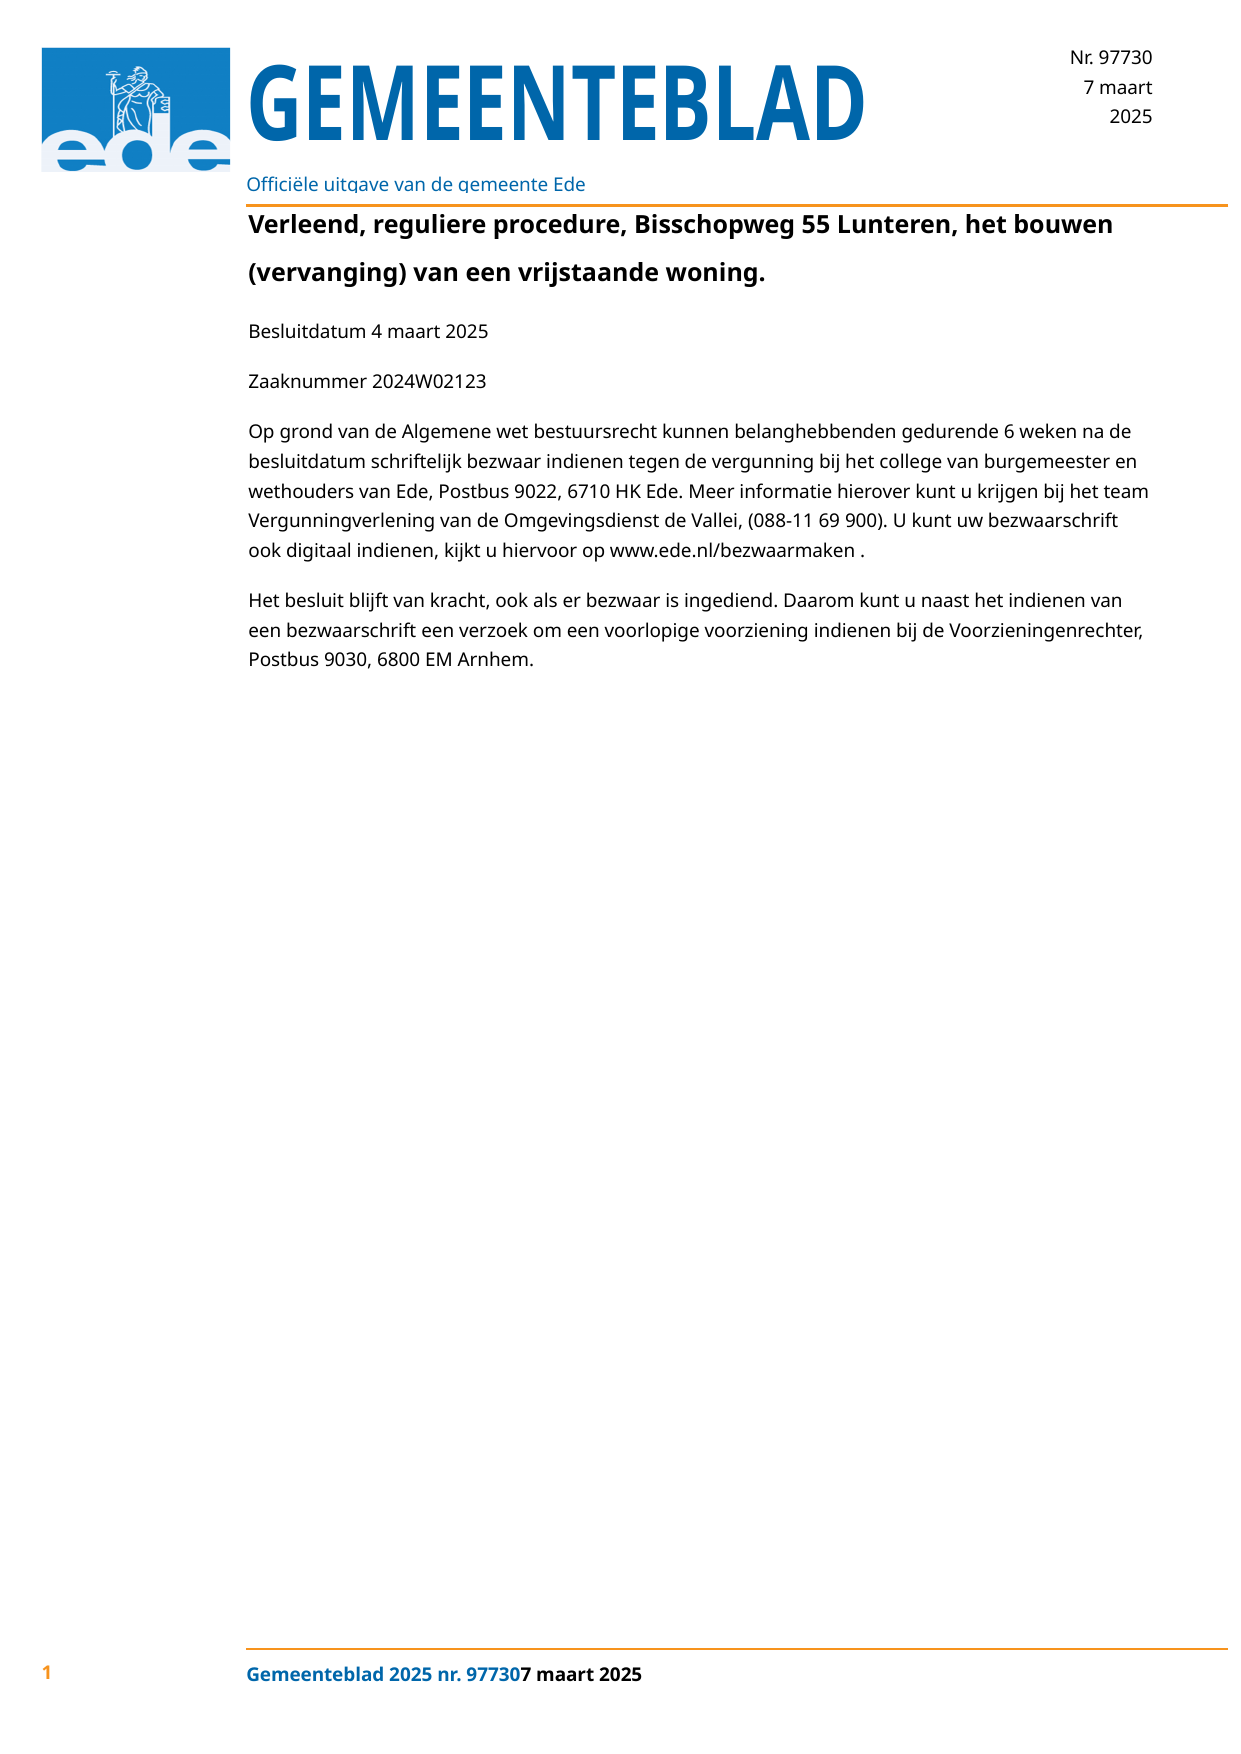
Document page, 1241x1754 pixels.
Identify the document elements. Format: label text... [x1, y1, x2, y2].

text Op grond van de Algemene wet bestuursrecht kunnen belanghebbenden gedurende 6 weken na de besluitdatum schriftelijk bezwaar indienen tegen de vergunning bij het college van burgemeester en wethouders van Ede, Postbus 9022, 6710 HK Ede. Meer informatie hierover kunt u krijgen bij het team Vergunningverlening van de Omgevingsdienst de Vallei, (088-11 69 900). U kunt uw bezwaarschrift ook digitaal indienen, kijkt u hiervoor op www.ede.nl/bezwaarmaken . [248, 419, 1152, 563]
picture [41, 47, 231, 172]
text Het besluit blijft van kracht, ook als er bezwaar is ingediend. Daarom kunt u naast het indienen van een bezwaarschrift een verzoek om een voorlopige voorziening indienen bij de Voorzieningenrechter, Postbus 9030, 6800 EM Arnhem. [248, 587, 1152, 672]
text Besluitdatum 4 maart 2025 [248, 318, 1152, 344]
text Zaaknummer 2024W02123 [248, 368, 1152, 394]
text Verleend, reguliere procedure, Bisschopweg 55 Lunteren, het bouwen (vervanging) van een vrijstaande woning. [248, 207, 1152, 288]
